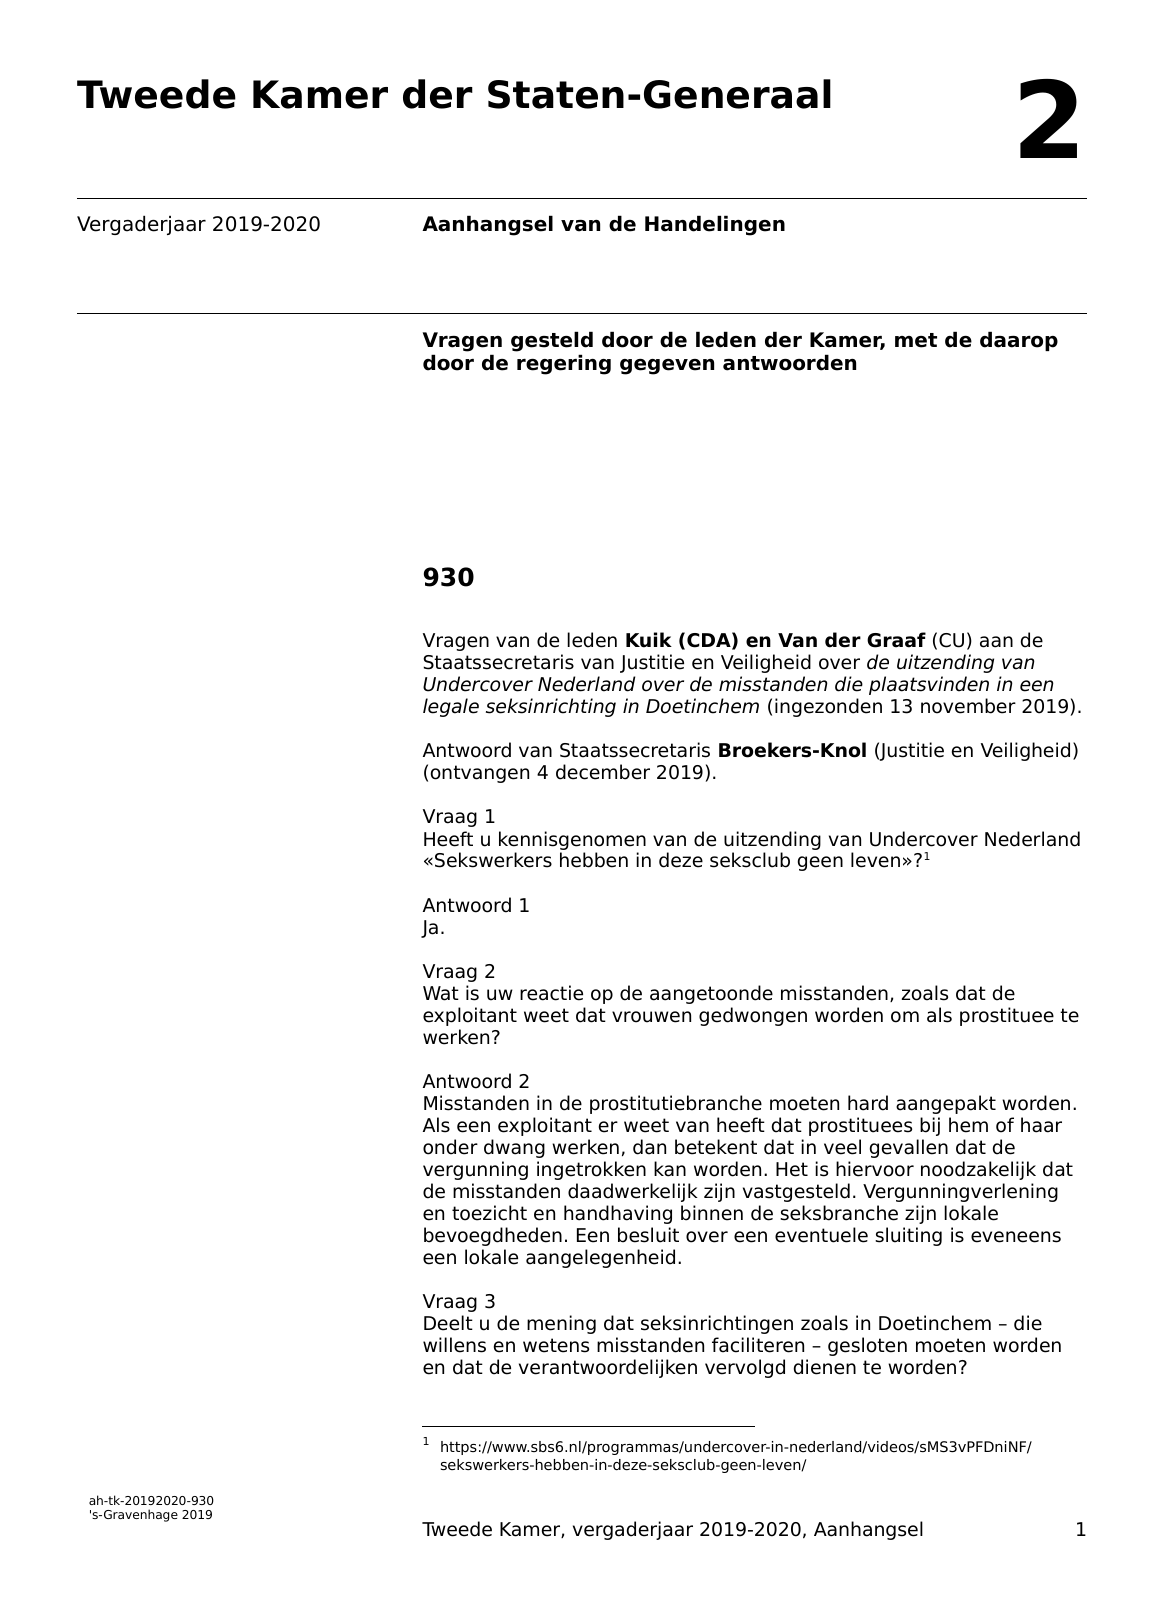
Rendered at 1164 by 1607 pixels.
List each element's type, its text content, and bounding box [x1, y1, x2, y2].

text Vraag 2 [422, 961, 1087, 983]
text Vraag 1 [422, 806, 1087, 828]
text 930 [422, 563, 1087, 592]
text Heeft u kennisgenomen van de uitzending van Undercover Nederland «Sekswerkers hebben in deze seksclub geen leven»? [422, 828, 1087, 872]
text Antwoord van Staatssecretaris Broekers-Knol (Justitie en Veiligheid) (ontvangen 4 december 2019). [422, 740, 1087, 784]
text 's-Gravenhage 2019 [88, 1508, 323, 1522]
table_header 2 [886, 59, 1087, 198]
text ah-tk-20192020-930 [88, 1494, 323, 1508]
text Wat is uw reactie op de aangetoonde misstanden, zoals dat de exploitant weet dat vrouwen gedwongen worden om als prostituee te werken? [422, 983, 1087, 1049]
table_cell Vergaderjaar 2019-2020 [77, 199, 422, 313]
text Misstanden in de prostitutiebranche moeten hard aangepakt worden. Als een exploitant er weet van heeft dat prostituees bij hem of haar onder dwang werken, dan betekent dat in veel gevallen dat de vergunning ingetrokken kan worden. Het is hiervoor noodzakelijk dat de misstanden daadwerkelijk zijn vastgesteld. Vergunningverlening en toezicht en handhaving binnen de seksbranche zijn lokale bevoegdheden. Een besluit over een eventuele sluiting is eveneens een lokale aangelegenheid. [422, 1093, 1087, 1269]
table_cell [77, 314, 422, 375]
table_header Tweede Kamer der Staten-Generaal [77, 59, 886, 198]
text https://www.sbs6.nl/programmas/undercover-in-nederland/videos/sMS3vPFDniNF/sekswerkers-hebben-in-deze-seksclub-geen-leven/ [422, 1435, 1087, 1474]
text Ja. [422, 917, 1087, 938]
text Antwoord 1 [422, 894, 1087, 917]
text Vraag 3 [422, 1291, 1087, 1313]
text Vragen van de leden Kuik (CDA) en Van der Graaf (CU) aan de Staatssecretaris van Justitie en Veiligheid over de uitzending van Undercover Nederland over de misstanden die plaatsvinden in een legale seksinrichting in Doetinchem (ingezonden 13 november 2019). [422, 630, 1087, 718]
text Deelt u de mening dat seksinrichtingen zoals in Doetinchem – die willens en wetens misstanden faciliteren – gesloten moeten worden en dat de verantwoordelijken vervolgd dienen te worden? [422, 1313, 1087, 1379]
table_cell Aanhangsel van de Handelingen [422, 199, 1087, 313]
text Antwoord 2 [422, 1071, 1087, 1093]
table_cell Vragen gesteld door de leden der Kamer, met de daarop door de regering gegeven antwoorden [422, 314, 1087, 375]
